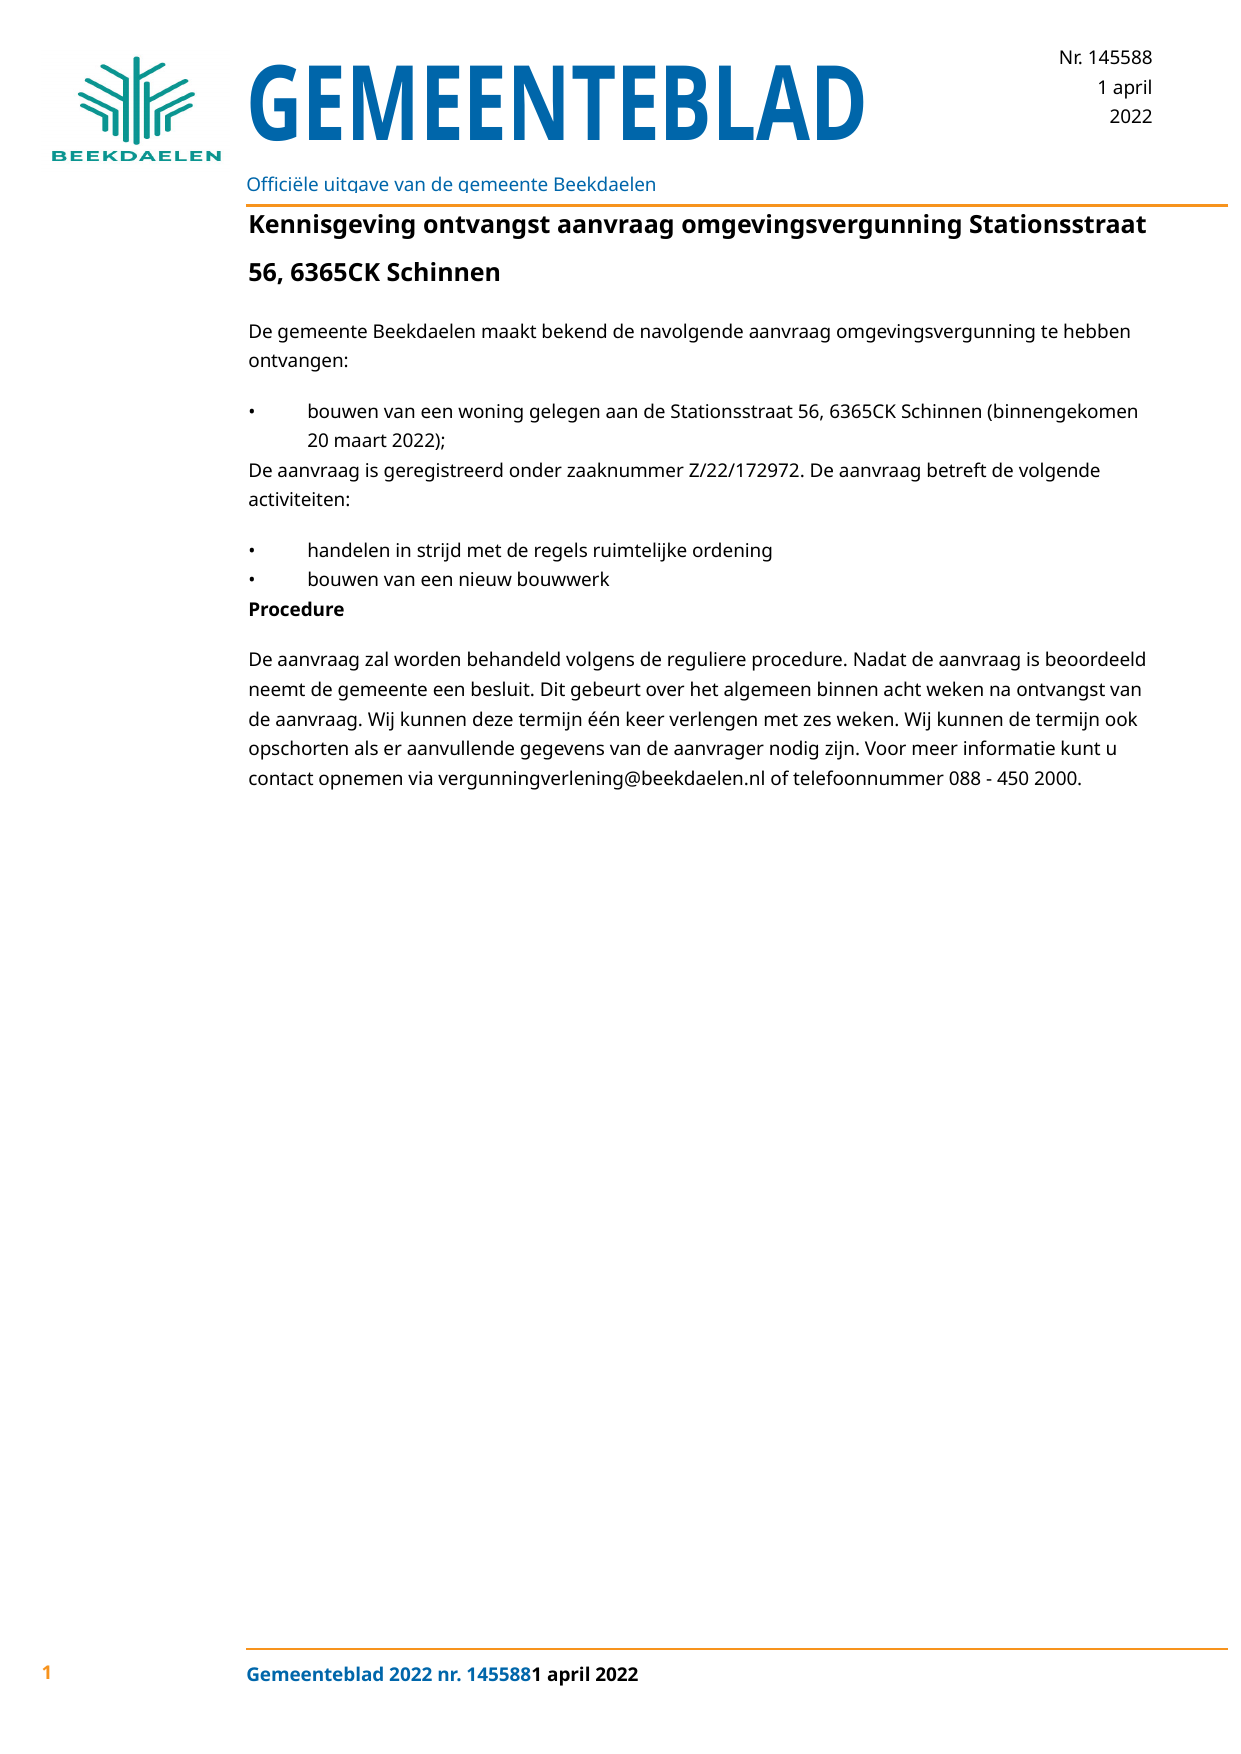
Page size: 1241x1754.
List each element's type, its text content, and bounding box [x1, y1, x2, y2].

picture [41, 47, 231, 172]
list bouwen van een nieuw bouwwerk [248, 567, 1152, 592]
list bouwen van een woning gelegen aan de Stationsstraat 56, 6365CK Schinnen (binnengekomen 20 maart 2022); [248, 398, 1152, 453]
list handelen in strijd met de regels ruimtelijke ordening [248, 537, 1152, 563]
text De aanvraag zal worden behandeld volgens de reguliere procedure. Nadat de aanvraag is beoordeeld neemt de gemeente een besluit. Dit gebeurt over het algemeen binnen acht weken na ontvangst van de aanvraag. Wij kunnen deze termijn één keer verlengen met zes weken. Wij kunnen de termijn ook opschorten als er aanvullende gegevens van de aanvrager nodig zijn. Voor meer informatie kunt u contact opnemen via vergunningverlening@beekdaelen.nl of telefoonnummer 088 - 450 2000. [248, 647, 1152, 791]
text Procedure [248, 596, 1152, 622]
text De aanvraag is geregistreerd onder zaaknummer Z/22/172972. De aanvraag betreft de volgende activiteiten: [248, 457, 1152, 512]
text De gemeente Beekdaelen maakt bekend de navolgende aanvraag omgevingsvergunning te hebben ontvangen: [248, 318, 1152, 373]
text Kennisgeving ontvangst aanvraag omgevingsvergunning Stationsstraat 56, 6365CK Schinnen [248, 207, 1152, 288]
